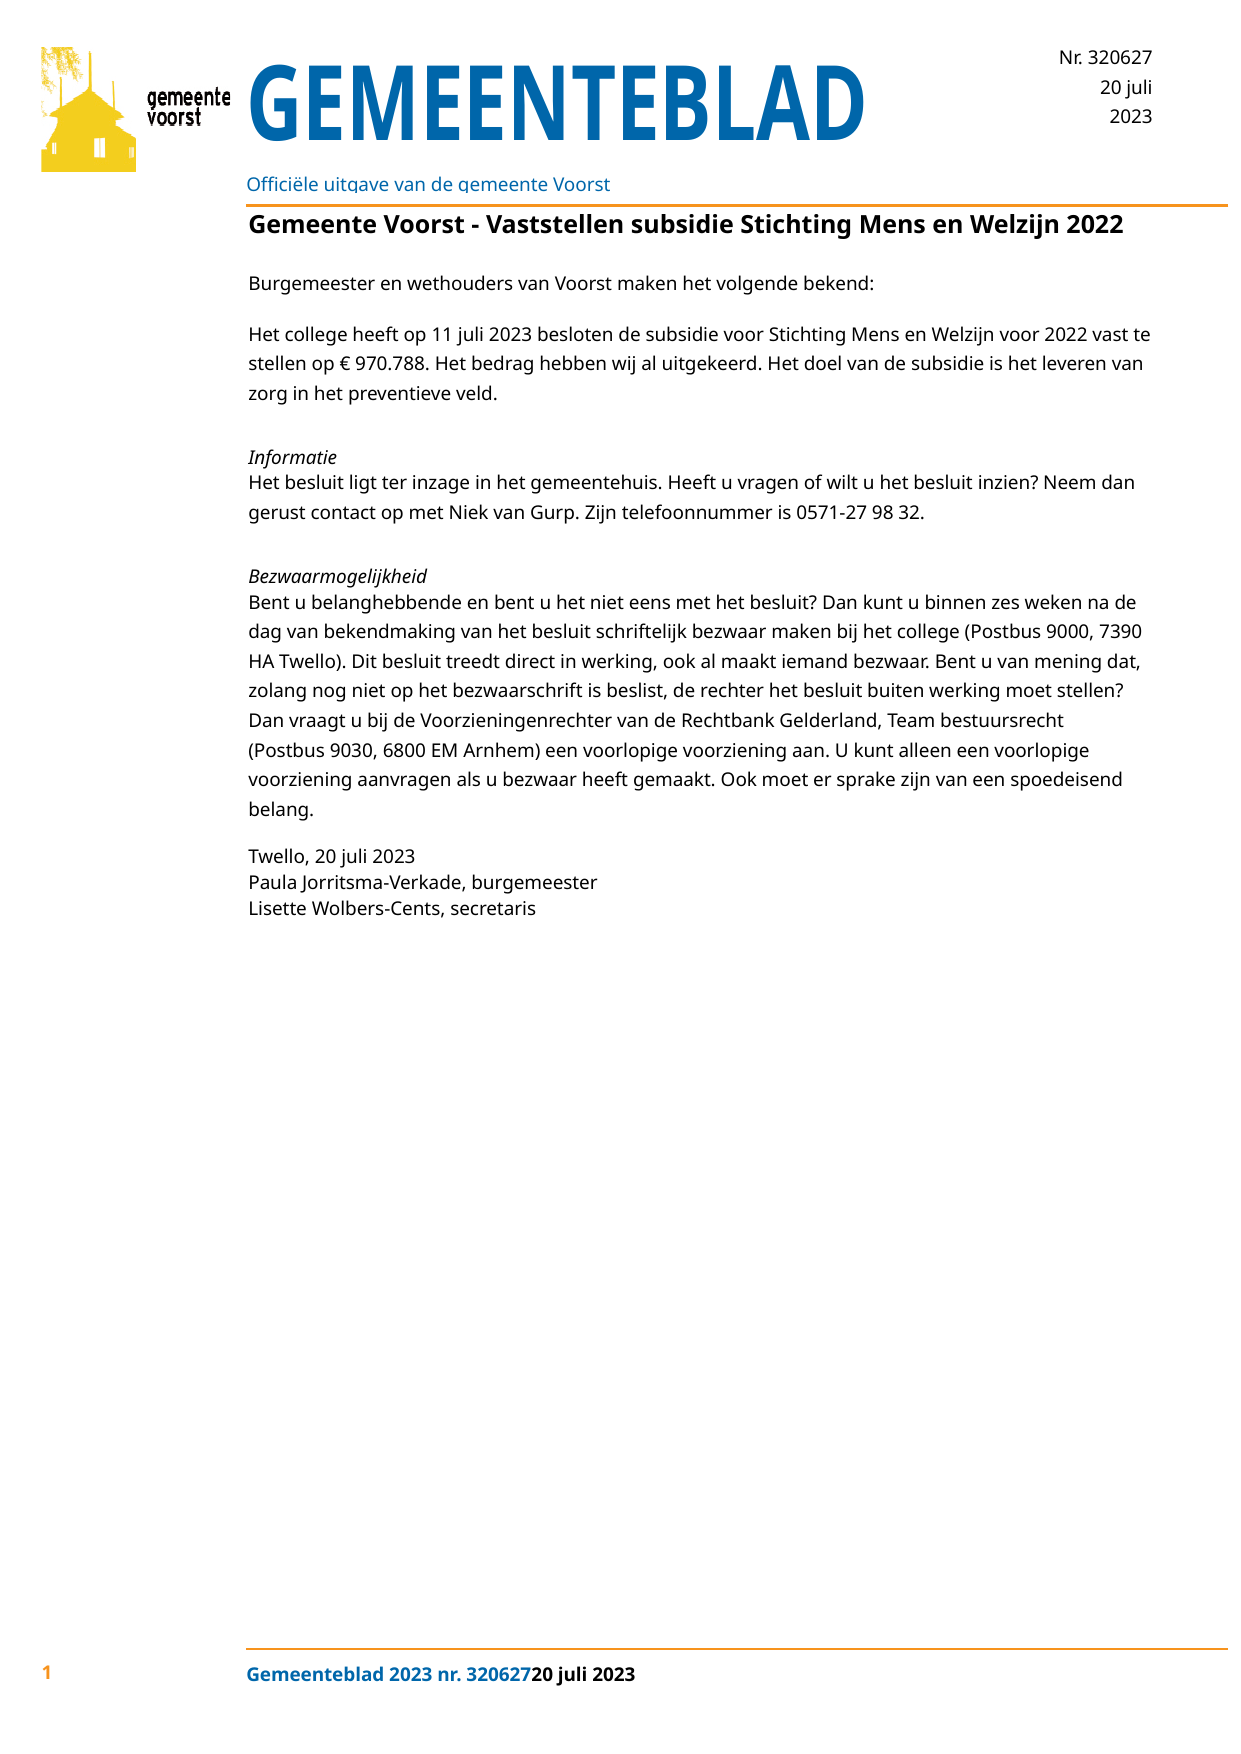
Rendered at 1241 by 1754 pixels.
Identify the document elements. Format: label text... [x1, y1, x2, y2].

text Informatie [248, 444, 1152, 469]
text Burgemeester en wethouders van Voorst maken het volgende bekend: [248, 270, 1152, 296]
text Twello, 20 juli 2023 [248, 844, 1152, 869]
text Paula Jorritsma-Verkade, burgemeester [248, 869, 1152, 895]
picture [41, 47, 231, 172]
text Het besluit ligt ter inzage in het gemeentehuis. Heeft u vragen of wilt u het besluit inzien? Neem dan gerust contact op met Niek van Gurp. Zijn telefoonnummer is 0571-27 98 32. [248, 469, 1152, 525]
text Bent u belanghebbende en bent u het niet eens met het besluit? Dan kunt u binnen zes weken na de dag van bekendmaking van het besluit schriftelijk bezwaar maken bij het college (Postbus 9000, 7390 HA Twello). Dit besluit treedt direct in werking, ook al maakt iemand bezwaar. Bent u van mening dat, zolang nog niet op het bezwaarschrift is beslist, de rechter het besluit buiten werking moet stellen? Dan vraagt u bij de Voorzieningenrechter van de Rechtbank Gelderland, Team bestuursrecht (Postbus 9030, 6800 EM Arnhem) een voorlopige voorziening aan. U kunt alleen een voorlopige voorziening aanvragen als u bezwaar heeft gemaakt. Ook moet er sprake zijn van een spoedeisend belang. [248, 589, 1152, 822]
text Gemeente Voorst - Vaststellen subsidie Stichting Mens en Welzijn 2022 [248, 207, 1152, 241]
text Lisette Wolbers-Cents, secretaris [248, 895, 1152, 921]
text Het college heeft op 11 juli 2023 besloten de subsidie voor Stichting Mens en Welzijn voor 2022 vast te stellen op € 970.788. Het bedrag hebben wij al uitgekeerd. Het doel van de subsidie is het leveren van zorg in het preventieve veld. [248, 321, 1152, 406]
text Bezwaarmogelijkheid [248, 563, 1152, 589]
